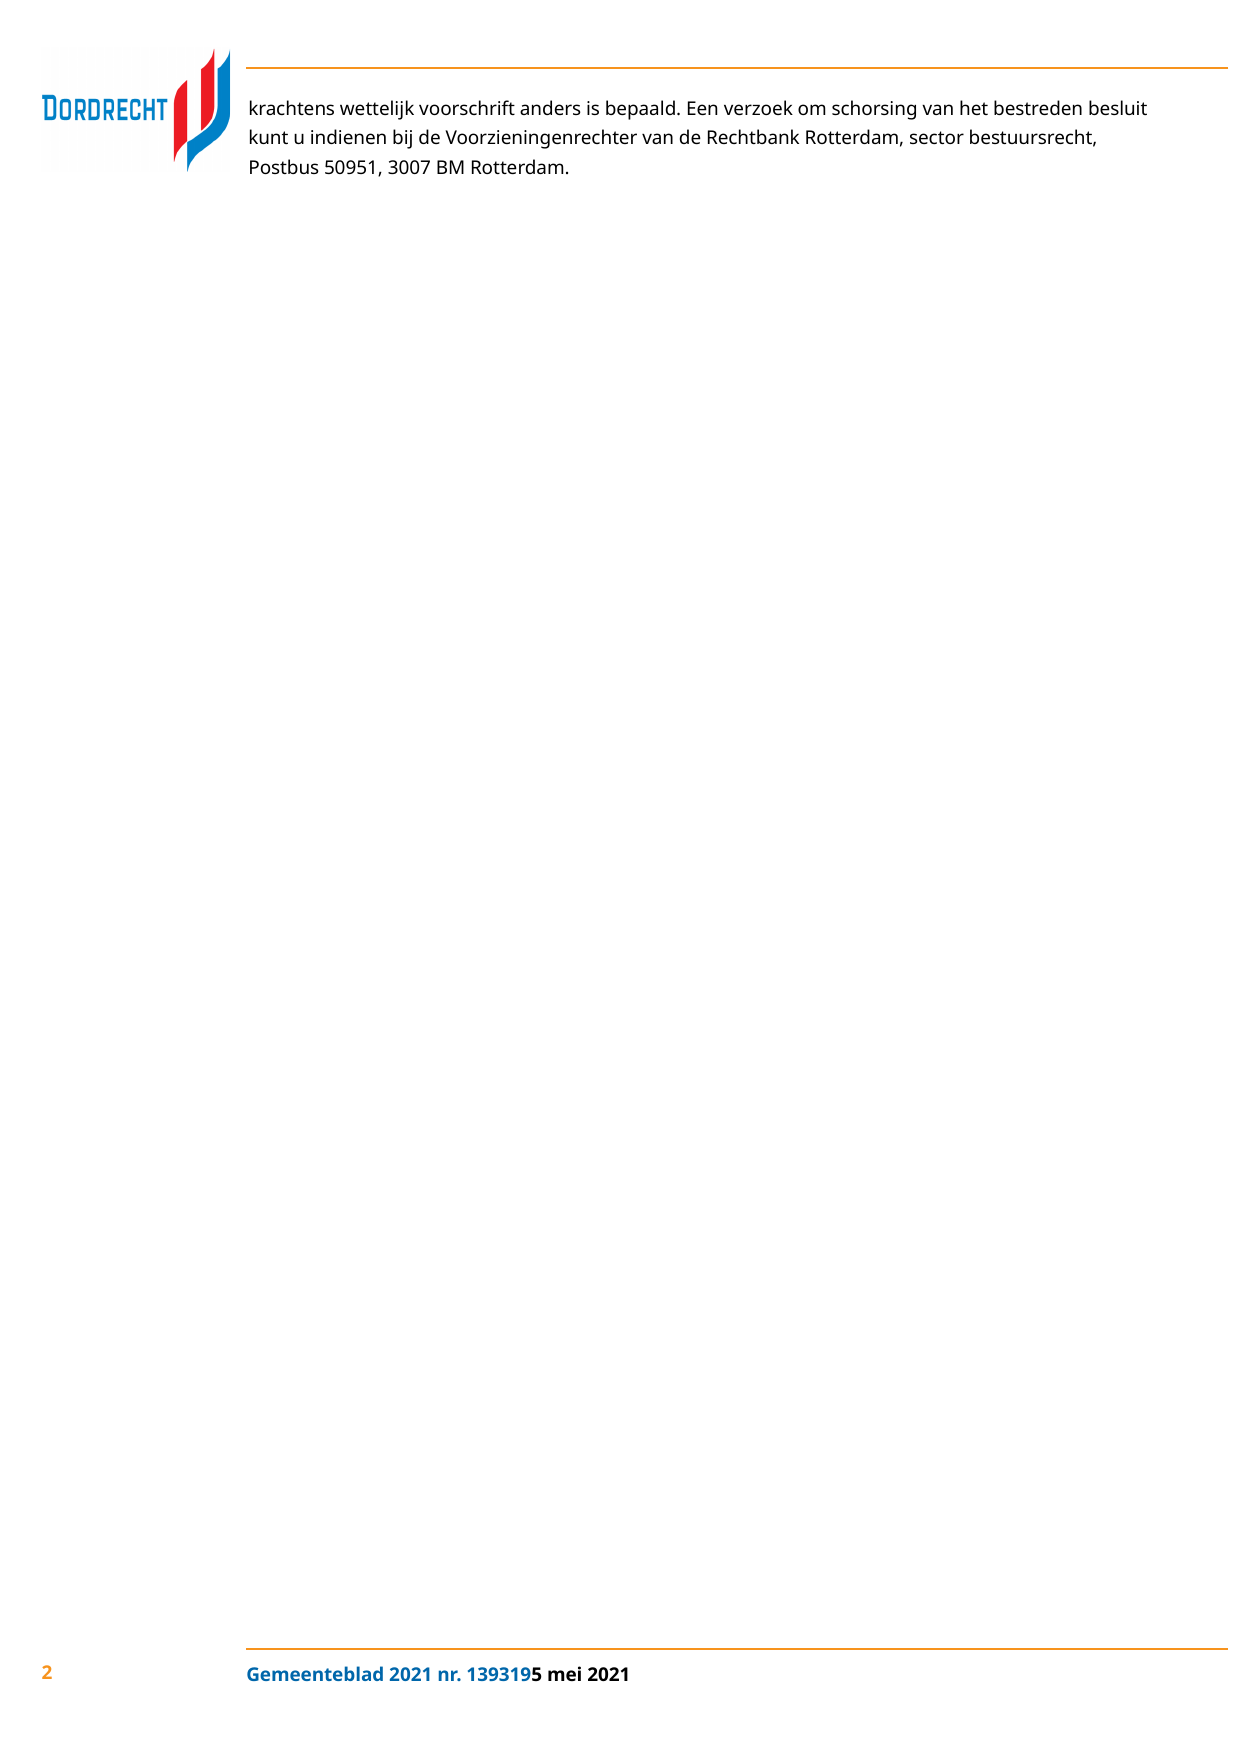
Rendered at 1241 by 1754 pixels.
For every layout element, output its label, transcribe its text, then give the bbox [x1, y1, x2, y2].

picture [41, 47, 231, 172]
text krachtens wettelijk voorschrift anders is bepaald. Een verzoek om schorsing van het bestreden besluit kunt u indienen bij de Voorzieningenrechter van de Rechtbank Rotterdam, sector bestuursrecht, Postbus 50951, 3007 BM Rotterdam. [248, 95, 1152, 180]
